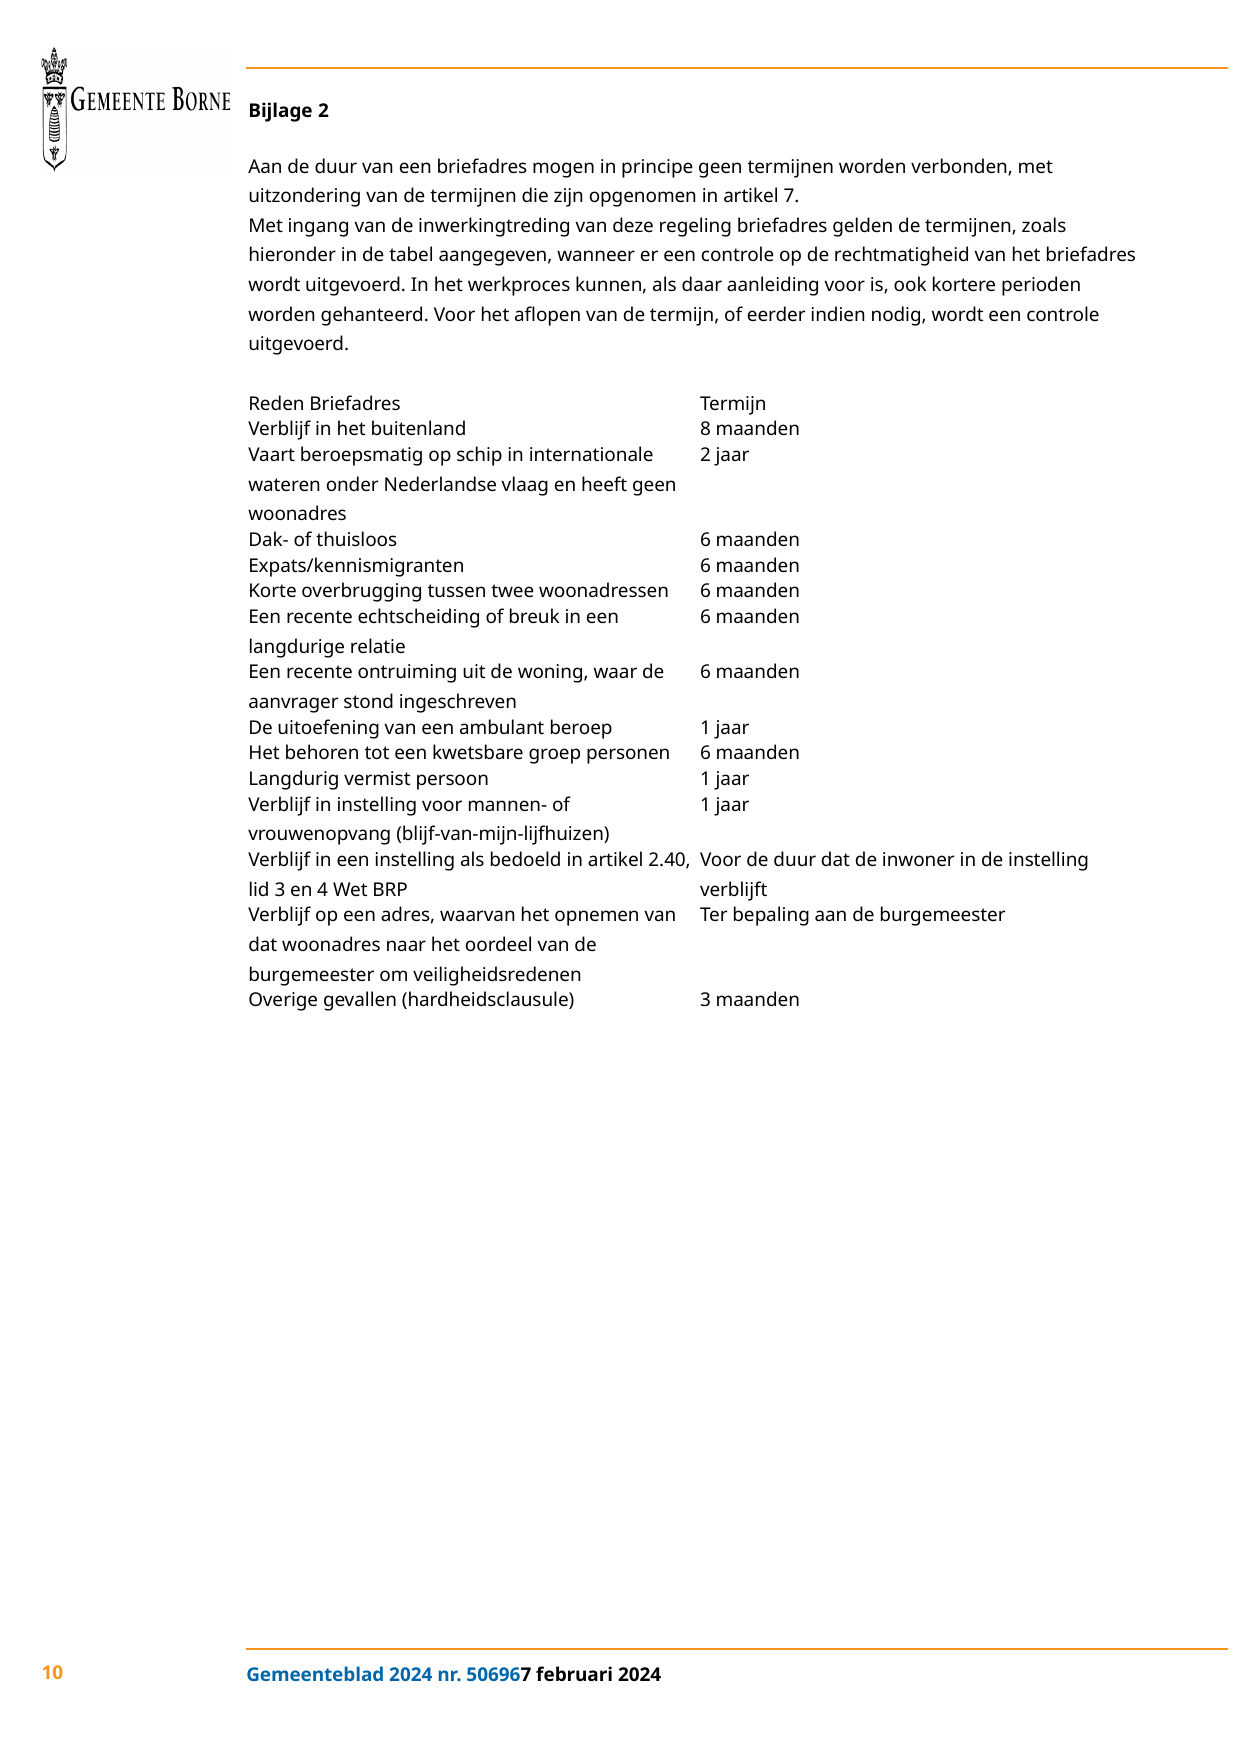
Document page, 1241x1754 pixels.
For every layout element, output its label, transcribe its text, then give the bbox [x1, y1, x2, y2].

table_cell 1 jaar [700, 791, 1152, 846]
table_header Termijn [700, 390, 1152, 415]
table_cell Dak- of thuisloos [248, 526, 700, 552]
table_cell 1 jaar [700, 714, 1152, 739]
table_cell Verblijf in instelling voor mannen- of vrouwenopvang (blijf-van-mijn-lijfhuizen) [248, 791, 700, 846]
table_cell 6 maanden [700, 526, 1152, 552]
table_cell Ter bepaling aan de burgemeester [700, 902, 1152, 987]
table_cell Overige gevallen (hardheidsclausule) [248, 987, 700, 1012]
table_cell 6 maanden [700, 740, 1152, 765]
table_cell Vaart beroepsmatig op schip in internationale wateren onder Nederlandse vlaag en heeft geen woonadres [248, 441, 700, 526]
table_cell Verblijf op een adres, waarvan het opnemen van dat woonadres naar het oordeel van de burgemeester om veiligheidsredenen [248, 902, 700, 987]
text Met ingang van de inwerkingtreding van deze regeling briefadres gelden de termijnen, zoals hieronder in de tabel aangegeven, wanneer er een controle op de rechtmatigheid van het briefadres wordt uitgevoerd. In het werkproces kunnen, als daar aanleiding voor is, ook kortere perioden worden gehanteerd. Voor het aflopen van de termijn, of eerder indien nodig, wordt een controle uitgevoerd. [248, 212, 1152, 356]
table_cell Expats/kennismigranten [248, 552, 700, 577]
table_cell 3 maanden [700, 987, 1152, 1012]
table_cell De uitoefening van een ambulant beroep [248, 714, 700, 739]
table_header Reden Briefadres [248, 390, 700, 415]
table_cell Verblijf in een instelling als bedoeld in artikel 2.40, lid 3 en 4 Wet BRP [248, 846, 700, 902]
table_cell Langdurig vermist persoon [248, 765, 700, 791]
table_cell 6 maanden [700, 659, 1152, 714]
table_cell 6 maanden [700, 603, 1152, 658]
text Aan de duur van een briefadres mogen in principe geen termijnen worden verbonden, met uitzondering van de termijnen die zijn opgenomen in artikel 7. [248, 153, 1152, 208]
table_cell Een recente echtscheiding of breuk in een langdurige relatie [248, 603, 700, 658]
table_cell Voor de duur dat de inwoner in de instelling verblijft [700, 846, 1152, 902]
table_cell 8 maanden [700, 415, 1152, 441]
table_cell Verblijf in het buitenland [248, 415, 700, 441]
table_cell Een recente ontruiming uit de woning, waar de aanvrager stond ingeschreven [248, 659, 700, 714]
table_cell Het behoren tot een kwetsbare groep personen [248, 740, 700, 765]
table_cell 2 jaar [700, 441, 1152, 526]
text Bijlage 2 [248, 95, 1152, 123]
table_cell Korte overbrugging tussen twee woonadressen [248, 578, 700, 603]
table_cell 6 maanden [700, 552, 1152, 577]
table_cell 6 maanden [700, 578, 1152, 603]
table_cell 1 jaar [700, 765, 1152, 791]
picture [41, 47, 231, 172]
